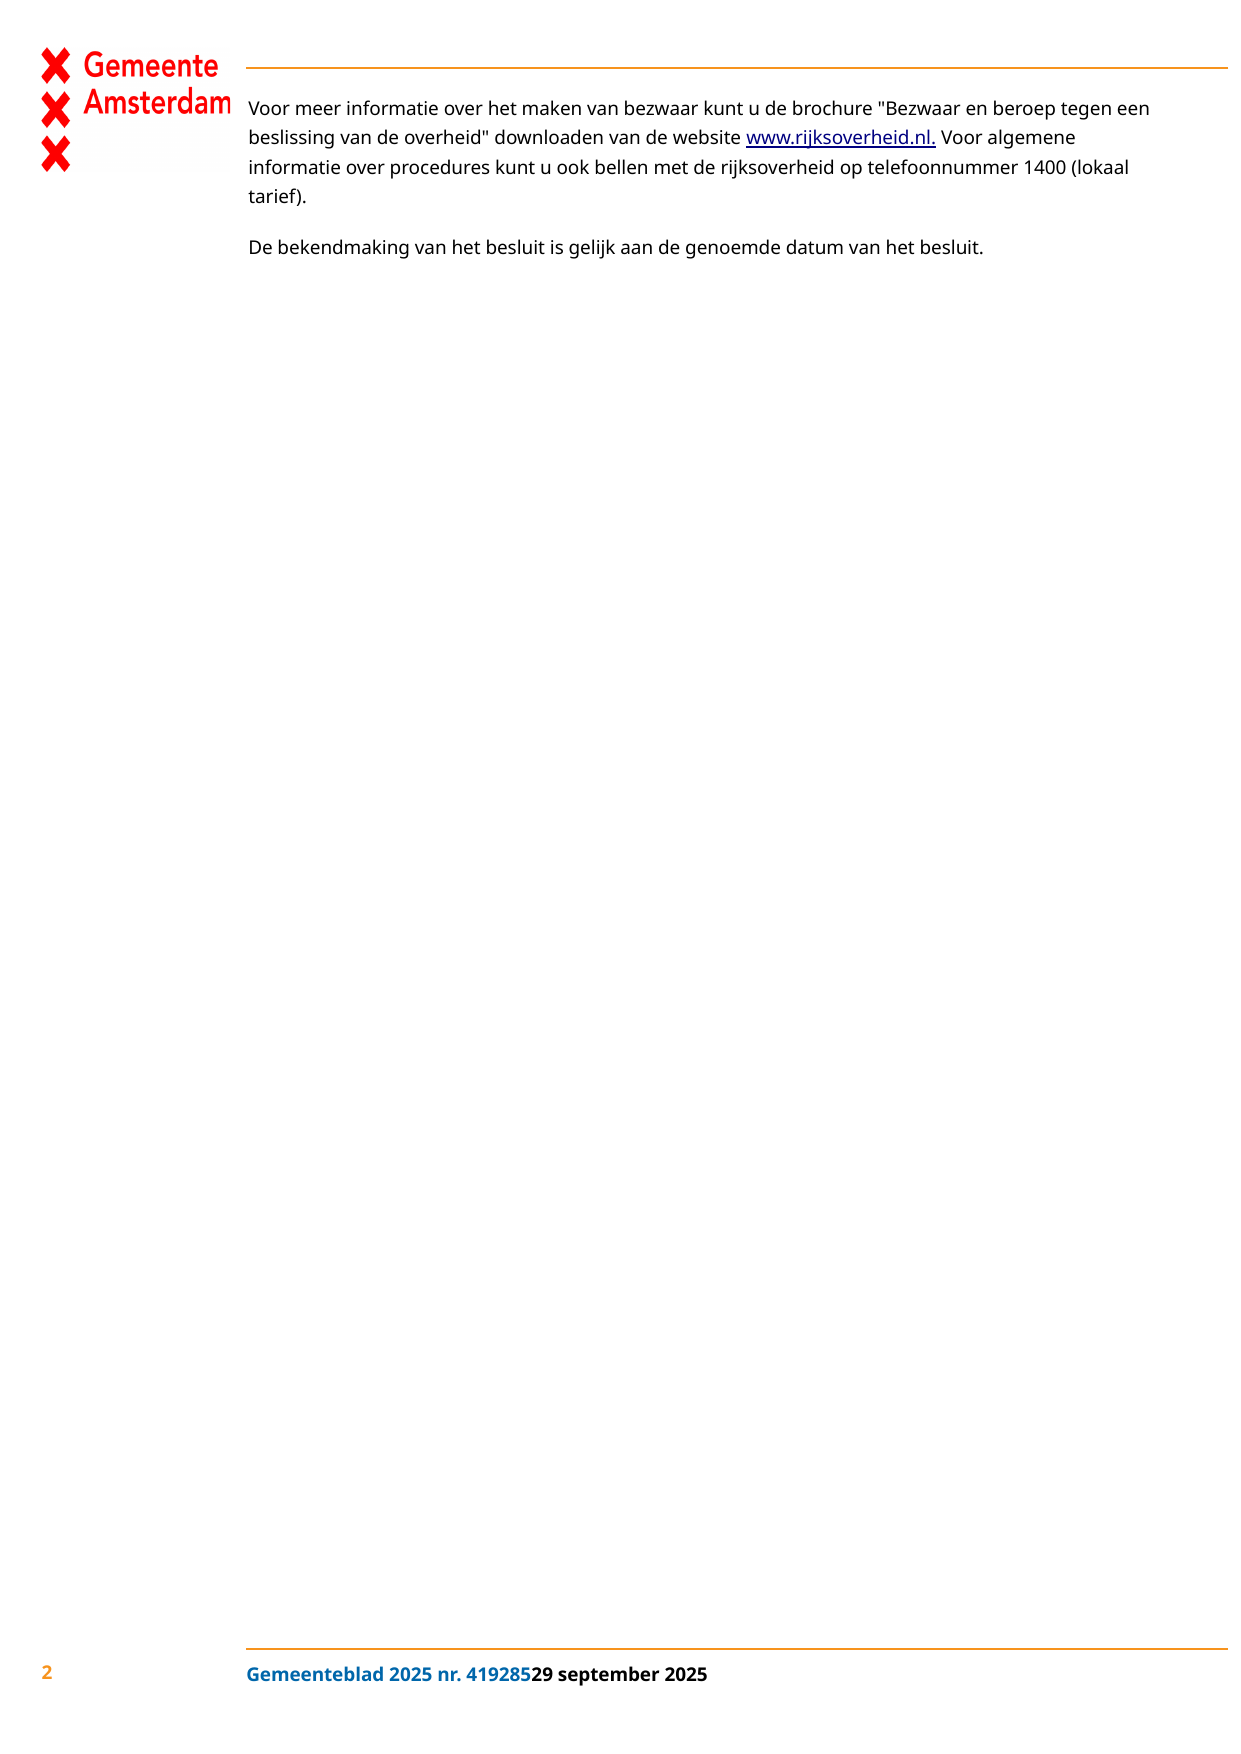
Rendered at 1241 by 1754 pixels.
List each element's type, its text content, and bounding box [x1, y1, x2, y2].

text De bekendmaking van het besluit is gelijk aan de genoemde datum van het besluit. [248, 234, 1152, 260]
picture [41, 47, 231, 172]
text Voor meer informatie over het maken van bezwaar kunt u de brochure "Bezwaar en beroep tegen een beslissing van de overheid" downloaden van de website www.rijksoverheid.nl. Voor algemene informatie over procedures kunt u ook bellen met de rijksoverheid op telefoonnummer 1400 (lokaal tarief). [248, 95, 1152, 209]
